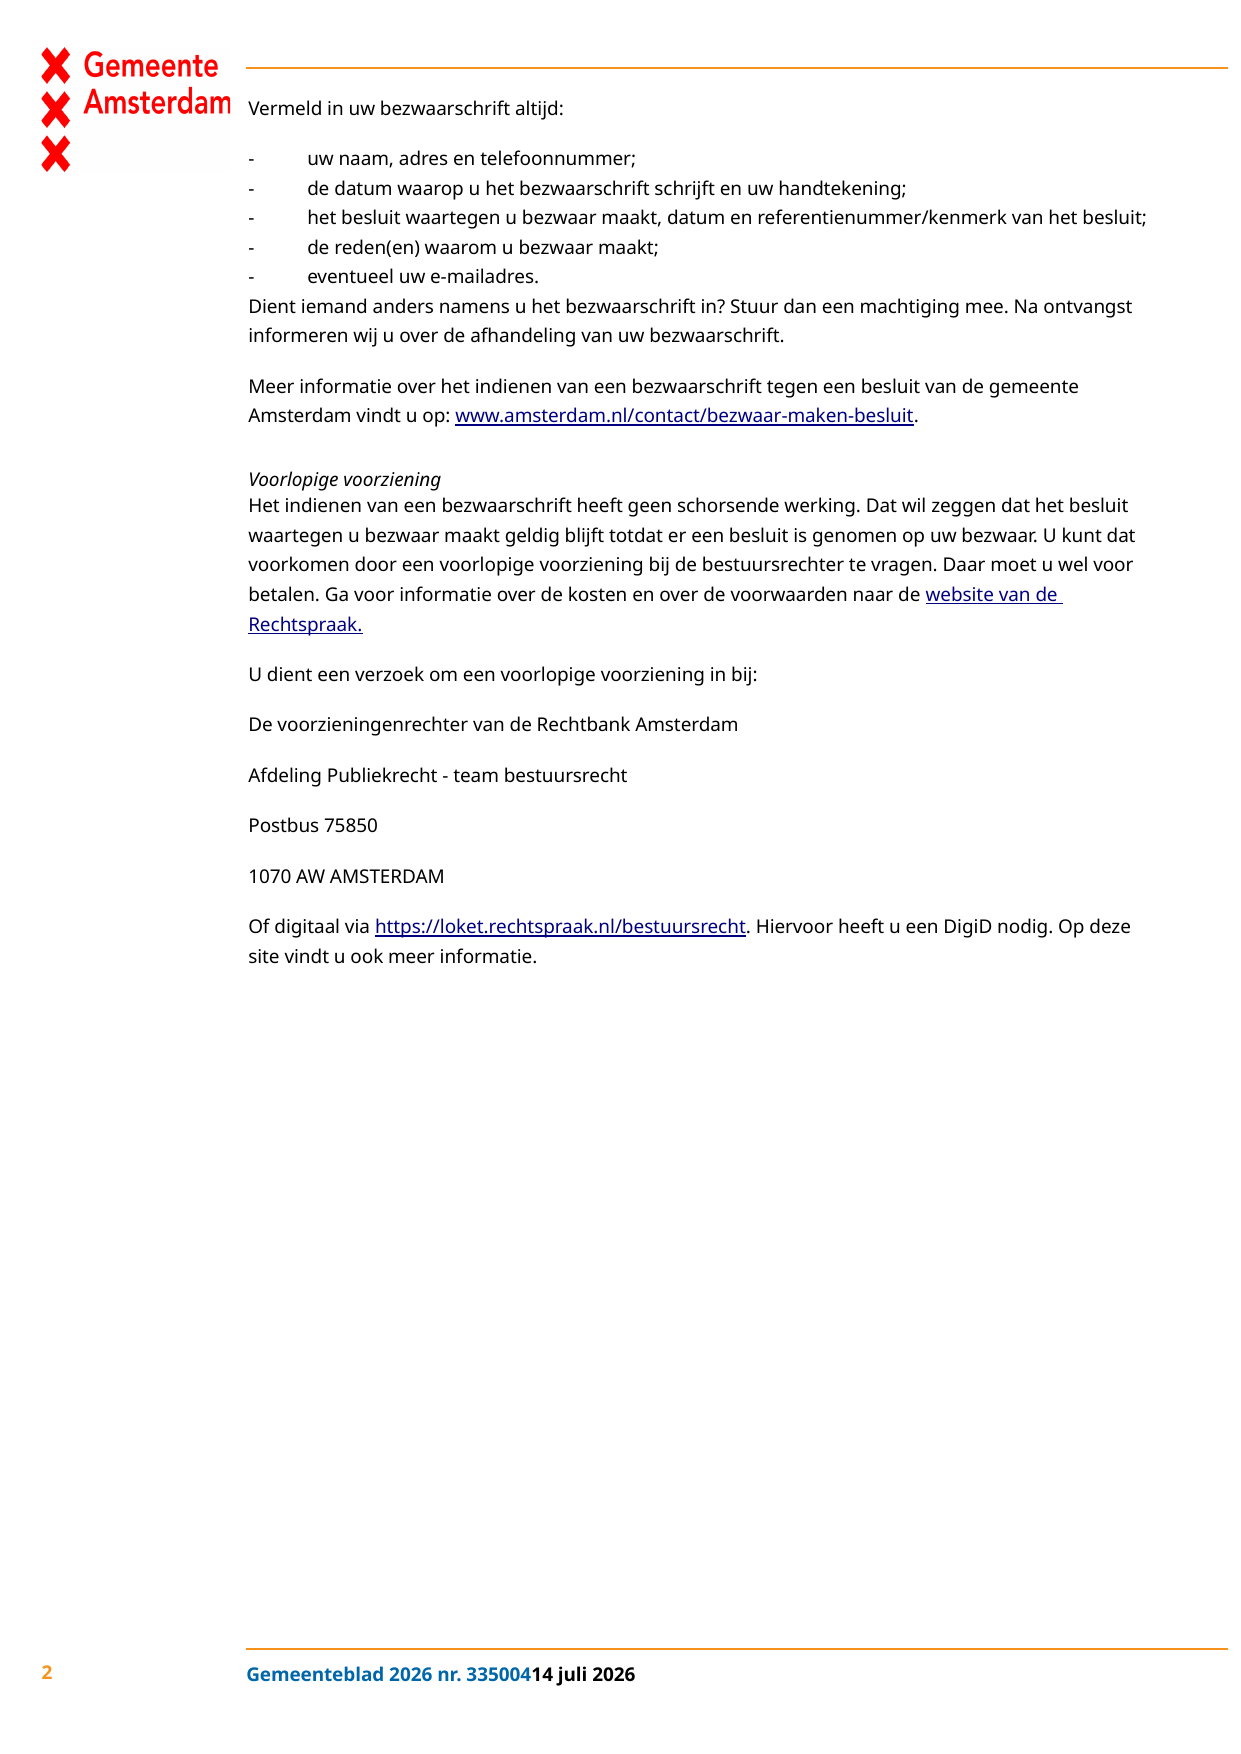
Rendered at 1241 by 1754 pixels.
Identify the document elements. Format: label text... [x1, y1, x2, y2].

text Of digitaal via https://loket.rechtspraak.nl/bestuursrecht. Hiervoor heeft u een DigiD nodig. Op deze site vindt u ook meer informatie. [248, 913, 1152, 968]
text Vermeld in uw bezwaarschrift altijd: [248, 95, 1152, 121]
text Postbus 75850 [248, 812, 1152, 838]
text Meer informatie over het indienen van een bezwaarschrift tegen een besluit van de gemeente Amsterdam vindt u op: www.amsterdam.nl/contact/bezwaar-maken-besluit. [248, 373, 1152, 428]
text Dient iemand anders namens u het bezwaarschrift in? Stuur dan een machtiging mee. Na ontvangst informeren wij u over de afhandeling van uw bezwaarschrift. [248, 293, 1152, 348]
text Afdeling Publiekrecht - team bestuursrecht [248, 762, 1152, 788]
text Het indienen van een bezwaarschrift heeft geen schorsende werking. Dat wil zeggen dat het besluit waartegen u bezwaar maakt geldig blijft totdat er een besluit is genomen op uw bezwaar. U kunt dat voorkomen door een voorlopige voorziening bij de bestuursrechter te vragen. Daar moet u wel voor betalen. Ga voor informatie over de kosten en over de voorwaarden naar de website van de Rechtspraak. [248, 492, 1152, 636]
text De voorzieningenrechter van de Rechtbank Amsterdam [248, 712, 1152, 737]
picture [41, 47, 231, 172]
list eventueel uw e-mailadres. [248, 263, 1152, 289]
list uw naam, adres en telefoonnummer; [248, 145, 1152, 171]
text 1070 AW AMSTERDAM [248, 863, 1152, 888]
list de reden(en) waarom u bezwaar maakt; [248, 234, 1152, 260]
text U dient een verzoek om een voorlopige voorziening in bij: [248, 661, 1152, 687]
text Voorlopige voorziening [248, 467, 1152, 492]
list de datum waarop u het bezwaarschrift schrijft en uw handtekening; [248, 175, 1152, 201]
list het besluit waartegen u bezwaar maakt, datum en referentienummer/kenmerk van het besluit; [248, 204, 1152, 230]
